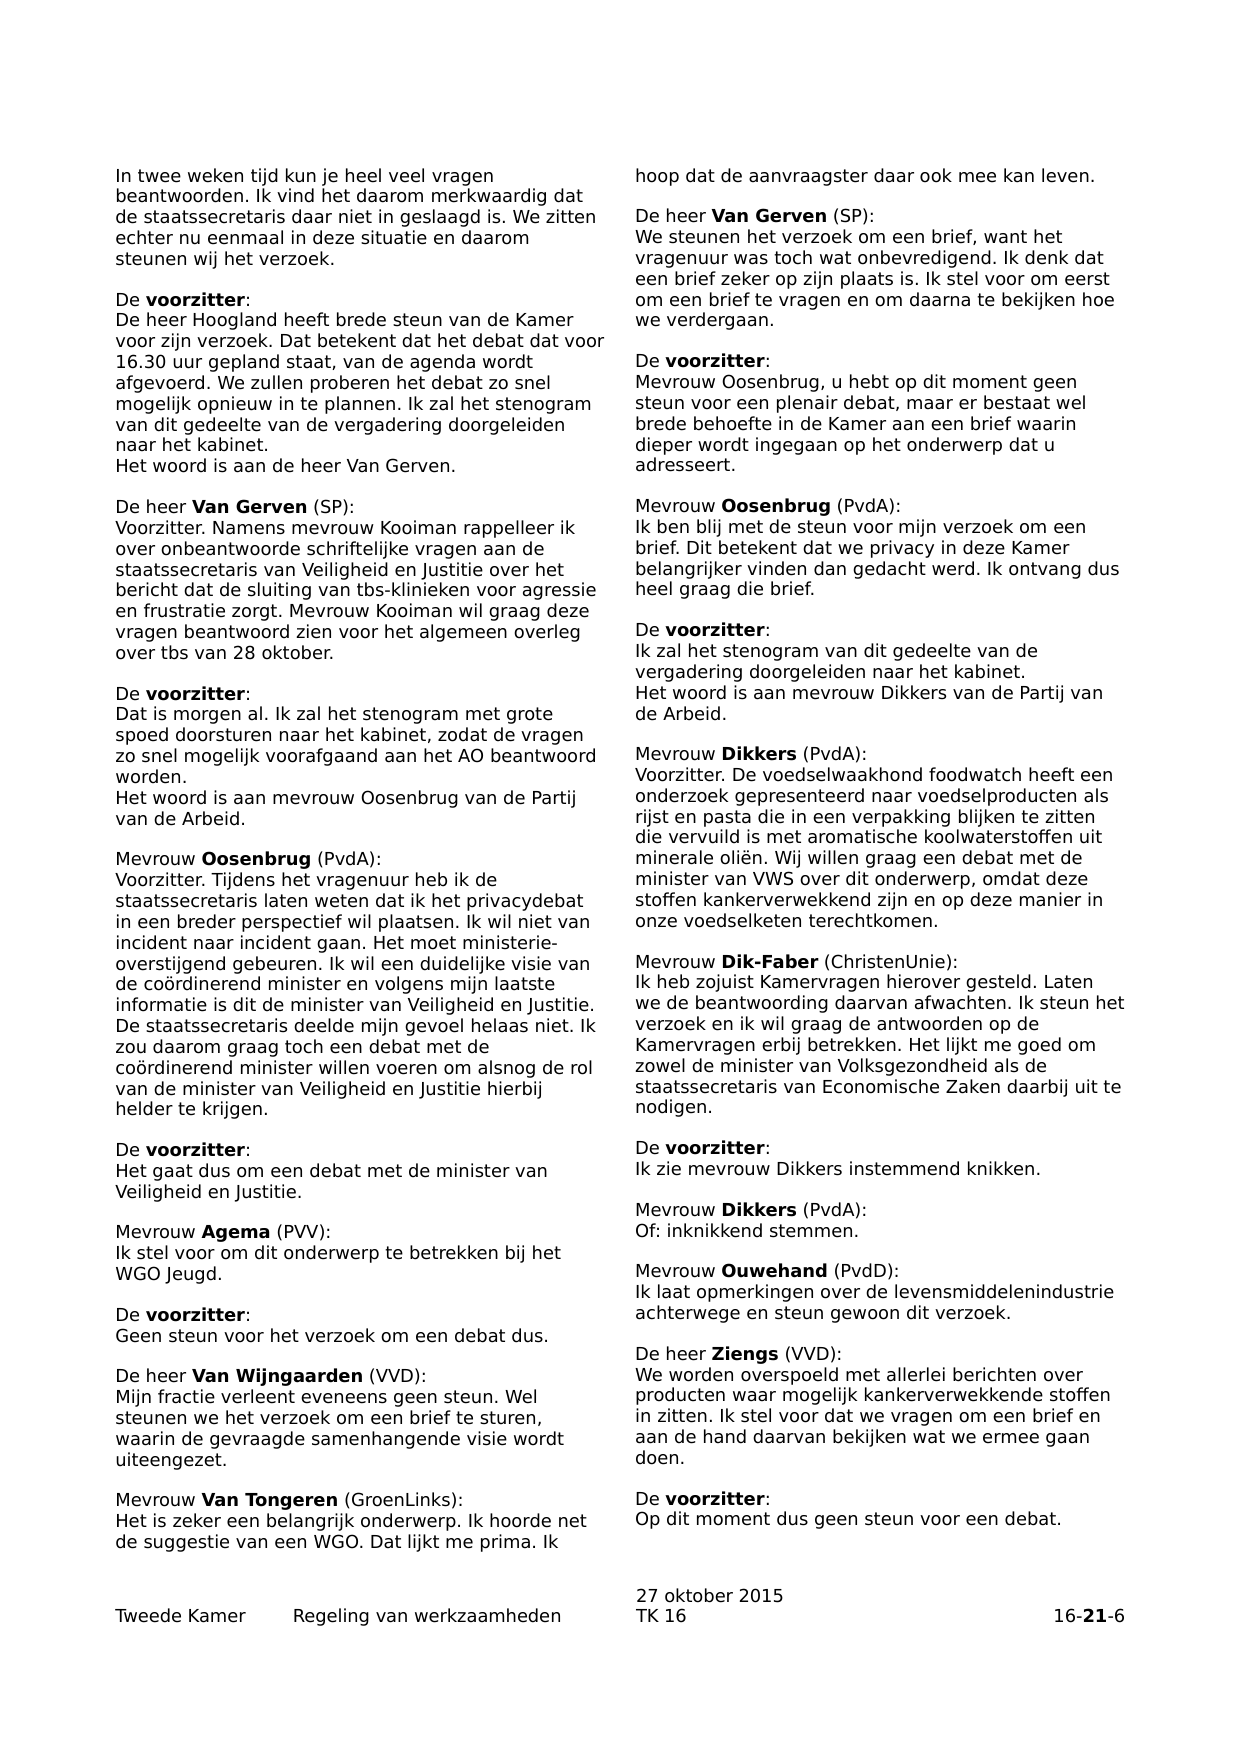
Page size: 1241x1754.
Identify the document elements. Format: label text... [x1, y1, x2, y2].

text Mijn fractie verleent eveneens geen steun. Wel steunen we het verzoek om een brief te sturen, waarin de gevraagde samenhangende visie wordt uiteengezet. [115, 1387, 605, 1470]
text Voorzitter. De voedselwaakhond foodwatch heeft een onderzoek gepresenteerd naar voedselproducten als rijst en pasta die in een verpakking blijken te zitten die vervuild is met aromatische koolwaterstoffen uit minerale oliën. Wij willen graag een debat met de minister van VWS over dit onderwerp, omdat deze stoffen kankerverwekkend zijn en op deze manier in onze voedselketen terechtkomen. [635, 765, 1125, 931]
text De voorzitter: [115, 683, 605, 704]
text De voorzitter: [635, 351, 1125, 372]
text Mevrouw Dikkers (PvdA): [635, 744, 1125, 765]
text Ik laat opmerkingen over de levensmiddelenindustrie achterwege en steun gewoon dit verzoek. [635, 1282, 1125, 1323]
text Of: inknikkend stemmen. [635, 1220, 1125, 1241]
text De heer Ziengs (VVD): [635, 1343, 1125, 1364]
text Mevrouw Ouwehand (PvdD): [635, 1261, 1125, 1282]
text We worden overspoeld met allerlei berichten over producten waar mogelijk kankerverwekkende stoffen in zitten. Ik stel voor dat we vragen om een brief en aan de hand daarvan bekijken wat we ermee gaan doen. [635, 1364, 1125, 1468]
text We steunen het verzoek om een brief, want het vragenuur was toch wat onbevredigend. Ik denk dat een brief zeker op zijn plaats is. Ik stel voor om eerst om een brief te vragen en om daarna te bekijken hoe we verdergaan. [635, 227, 1125, 331]
text Het gaat dus om een debat met de minister van Veiligheid en Justitie. [115, 1161, 605, 1202]
text Het woord is aan de heer Van Gerven. [115, 456, 605, 477]
text Mevrouw Oosenbrug, u hebt op dit moment geen steun voor een plenair debat, maar er bestaat wel brede behoefte in de Kamer aan een brief waarin dieper wordt ingegaan op het onderwerp dat u adresseert. [635, 372, 1125, 476]
text De heer Van Gerven (SP): [635, 206, 1125, 227]
text De voorzitter: [635, 1488, 1125, 1509]
text Mevrouw Agema (PVV): [115, 1222, 605, 1243]
text De heer Hoogland heeft brede steun van de Kamer voor zijn verzoek. Dat betekent dat het debat dat voor 16.30 uur gepland staat, van de agenda wordt afgevoerd. We zullen proberen het debat zo snel mogelijk opnieuw in te plannen. Ik zal het stenogram van dit gedeelte van de vergadering doorgeleiden naar het kabinet. [115, 310, 605, 456]
text De heer Van Wijngaarden (VVD): [115, 1366, 605, 1387]
text Ik zie mevrouw Dikkers instemmend knikken. [635, 1159, 1125, 1179]
text De voorzitter: [115, 1305, 605, 1325]
text Mevrouw Van Tongeren (GroenLinks): [115, 1490, 605, 1511]
text Mevrouw Dik-Faber (ChristenUnie): [635, 951, 1125, 972]
text Het woord is aan mevrouw Oosenbrug van de Partij van de Arbeid. [115, 787, 605, 829]
text De voorzitter: [115, 1140, 605, 1161]
text Geen steun voor het verzoek om een debat dus. [115, 1325, 605, 1346]
text hoop dat de aanvraagster daar ook mee kan leven. [635, 165, 1125, 186]
text Ik heb zojuist Kamervragen hierover gesteld. Laten we de beantwoording daarvan afwachten. Ik steun het verzoek en ik wil graag de antwoorden op de Kamervragen erbij betrekken. Het lijkt me goed om zowel de minister van Volksgezondheid als de staatssecretaris van Economische Zaken daarbij uit te nodigen. [635, 972, 1125, 1118]
text Op dit moment dus geen steun voor een debat. [635, 1509, 1125, 1530]
text Mevrouw Oosenbrug (PvdA): [115, 849, 605, 870]
text De heer Van Gerven (SP): [115, 497, 605, 518]
text Voorzitter. Tijdens het vragenuur heb ik de staatssecretaris laten weten dat ik het privacydebat in een breder perspectief wil plaatsen. Ik wil niet van incident naar incident gaan. Het moet ministerie-overstijgend gebeuren. Ik wil een duidelijke visie van de coördinerend minister en volgens mijn laatste informatie is dit de minister van Veiligheid en Justitie. De staatssecretaris deelde mijn gevoel helaas niet. Ik zou daarom graag toch een debat met de coördinerend minister willen voeren om alsnog de rol van de minister van Veiligheid en Justitie hierbij helder te krijgen. [115, 870, 605, 1120]
text De voorzitter: [115, 289, 605, 310]
text Ik stel voor om dit onderwerp te betrekken bij het WGO Jeugd. [115, 1243, 605, 1285]
text Dat is morgen al. Ik zal het stenogram met grote spoed doorsturen naar het kabinet, zodat de vragen zo snel mogelijk voorafgaand aan het AO beantwoord worden. [115, 704, 605, 787]
text Mevrouw Oosenbrug (PvdA): [635, 496, 1125, 517]
text Het woord is aan mevrouw Dikkers van de Partij van de Arbeid. [635, 682, 1125, 724]
text Mevrouw Dikkers (PvdA): [635, 1199, 1125, 1220]
text Ik ben blij met de steun voor mijn verzoek om een brief. Dit betekent dat we privacy in deze Kamer belangrijker vinden dan gedacht werd. Ik ontvang dus heel graag die brief. [635, 517, 1125, 600]
text Voorzitter. Namens mevrouw Kooiman rappelleer ik over onbeantwoorde schriftelijke vragen aan de staatssecretaris van Veiligheid en Justitie over het bericht dat de sluiting van tbs-klinieken voor agressie en frustratie zorgt. Mevrouw Kooiman wil graag deze vragen beantwoord zien voor het algemeen overleg over tbs van 28 oktober. [115, 518, 605, 663]
text Ik zal het stenogram van dit gedeelte van de vergadering doorgeleiden naar het kabinet. [635, 641, 1125, 682]
text In twee weken tijd kun je heel veel vragen beantwoorden. Ik vind het daarom merkwaardig dat de staatssecretaris daar niet in geslaagd is. We zitten echter nu eenmaal in deze situatie en daarom steunen wij het verzoek. [115, 165, 605, 269]
text Het is zeker een belangrijk onderwerp. Ik hoorde net de suggestie van een WGO. Dat lijkt me prima. Ik [115, 1511, 605, 1553]
text De voorzitter: [635, 620, 1125, 641]
text De voorzitter: [635, 1138, 1125, 1159]
